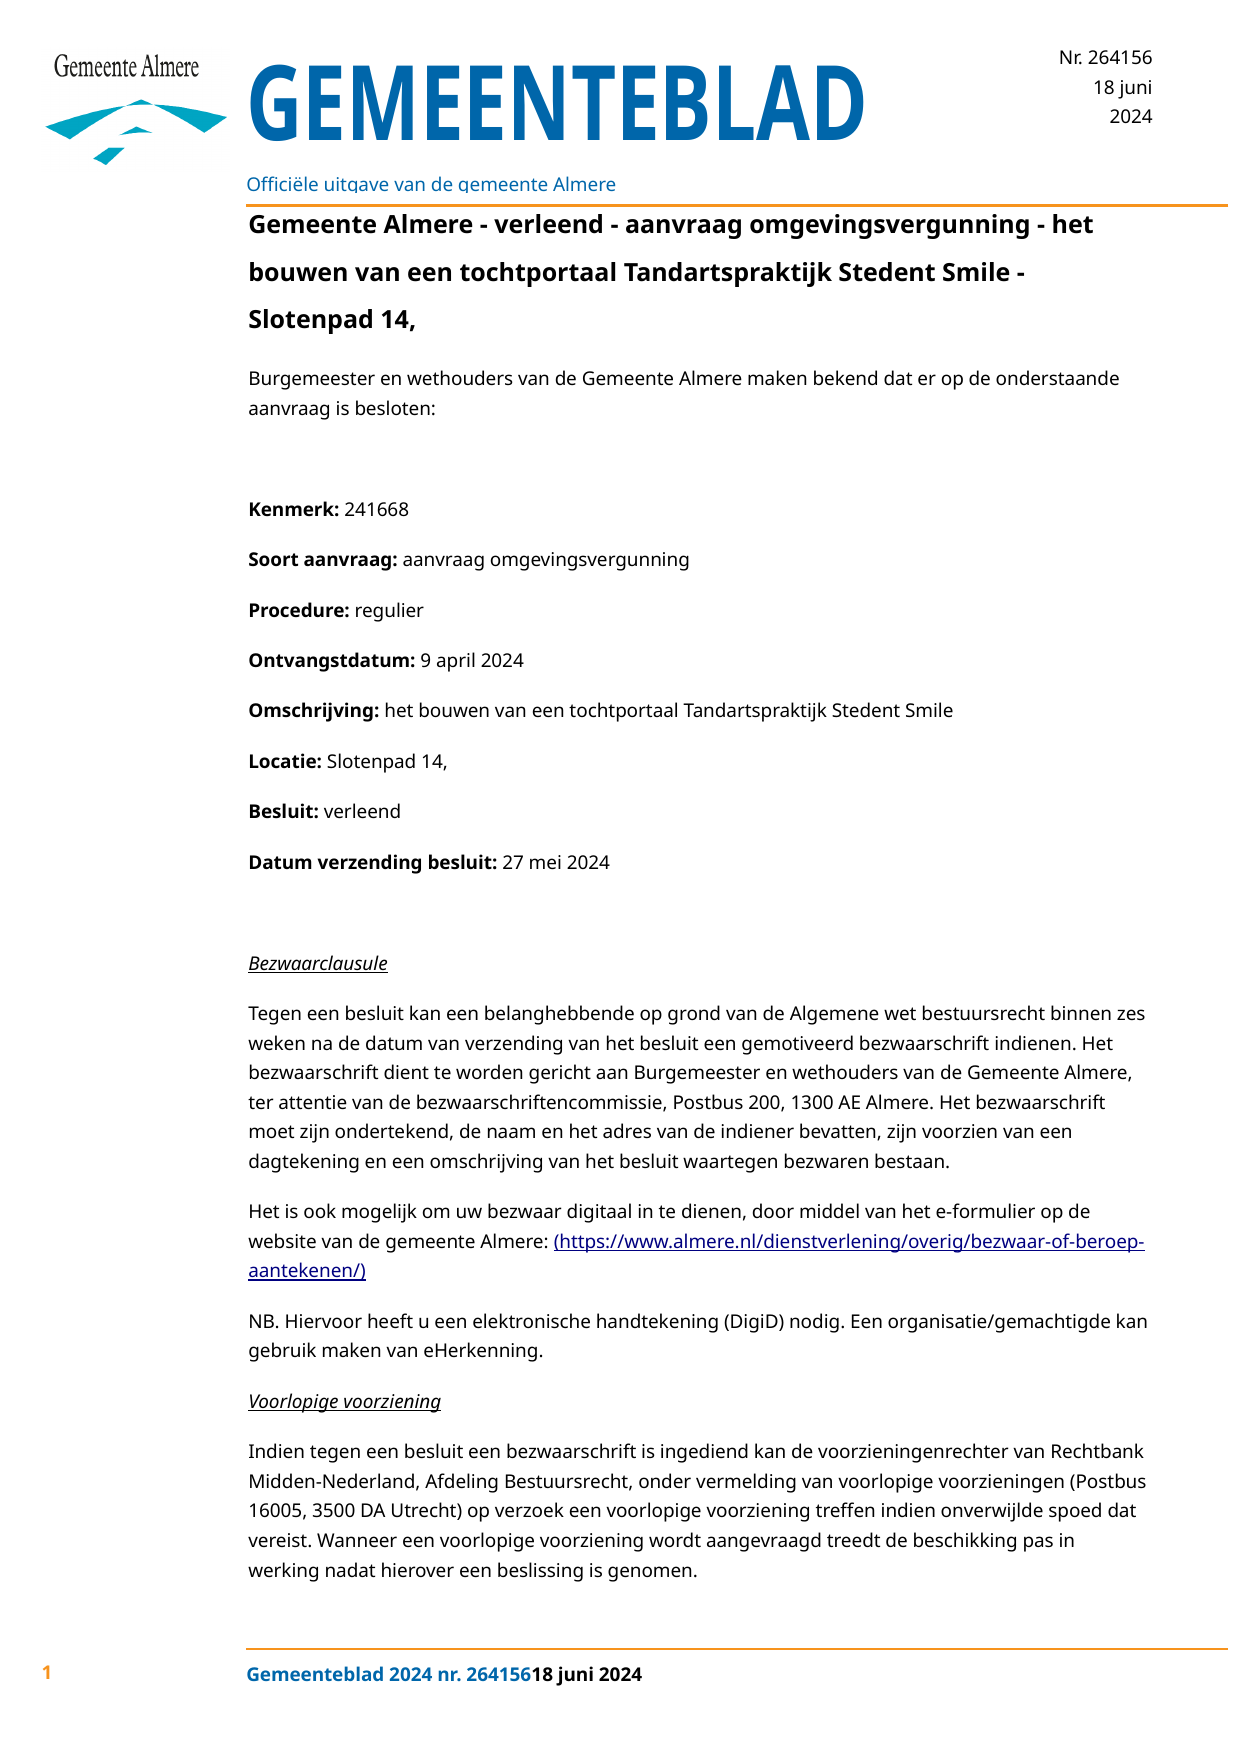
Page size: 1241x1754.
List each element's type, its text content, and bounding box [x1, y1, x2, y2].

text NB. Hiervoor heeft u een elektronische handtekening (DigiD) nodig. Een organisatie/gemachtigde kan gebruik maken van eHerkenning. [248, 1308, 1152, 1363]
text Indien tegen een besluit een bezwaarschrift is ingediend kan de voorzieningenrechter van Rechtbank Midden-Nederland, Afdeling Bestuursrecht, onder vermelding van voorlopige voorzieningen (Postbus 16005, 3500 DA Utrecht) op verzoek een voorlopige voorziening treffen indien onverwijlde spoed dat vereist. Wanneer een voorlopige voorziening wordt aangevraagd treedt de beschikking pas in werking nadat hierover een beslissing is genomen. [248, 1438, 1152, 1582]
text Besluit: verleend [248, 798, 1152, 824]
text Ontvangstdatum: 9 april 2024 [248, 647, 1152, 673]
text Voorlopige voorziening [248, 1388, 1152, 1414]
text Locatie: Slotenpad 14, [248, 748, 1152, 774]
text Bezwaarclausule [248, 950, 1152, 975]
text Kenmerk: 241668 [248, 496, 1152, 522]
text Gemeente Almere - verleend - aanvraag omgevingsvergunning - het bouwen van een tochtportaal Tandartspraktijk Stedent Smile - Slotenpad 14, [248, 207, 1152, 336]
text Soort aanvraag: aanvraag omgevingsvergunning [248, 546, 1152, 572]
text Het is ook mogelijk om uw bezwaar digitaal in te dienen, door middel van het e-formulier op de website van de gemeente Almere: (https://www.almere.nl/dienstverlening/overig/bezwaar-of-beroep-aantekenen/) [248, 1198, 1152, 1283]
picture [41, 47, 231, 172]
text Burgemeester en wethouders van de Gemeente Almere maken bekend dat er op de onderstaande aanvraag is besloten: [248, 366, 1152, 421]
text Datum verzending besluit: 27 mei 2024 [248, 849, 1152, 874]
text Tegen een besluit kan een belanghebbende op grond van de Algemene wet bestuursrecht binnen zes weken na de datum van verzending van het besluit een gemotiveerd bezwaarschrift indienen. Het bezwaarschrift dient te worden gericht aan Burgemeester en wethouders van de Gemeente Almere, ter attentie van de bezwaarschriftencommissie, Postbus 200, 1300 AE Almere. Het bezwaarschrift moet zijn ondertekend, de naam en het adres van de indiener bevatten, zijn voorzien van een dagtekening en een omschrijving van het besluit waartegen bezwaren bestaan. [248, 1000, 1152, 1174]
text Omschrijving: het bouwen van een tochtportaal Tandartspraktijk Stedent Smile [248, 698, 1152, 723]
text Procedure: regulier [248, 597, 1152, 622]
